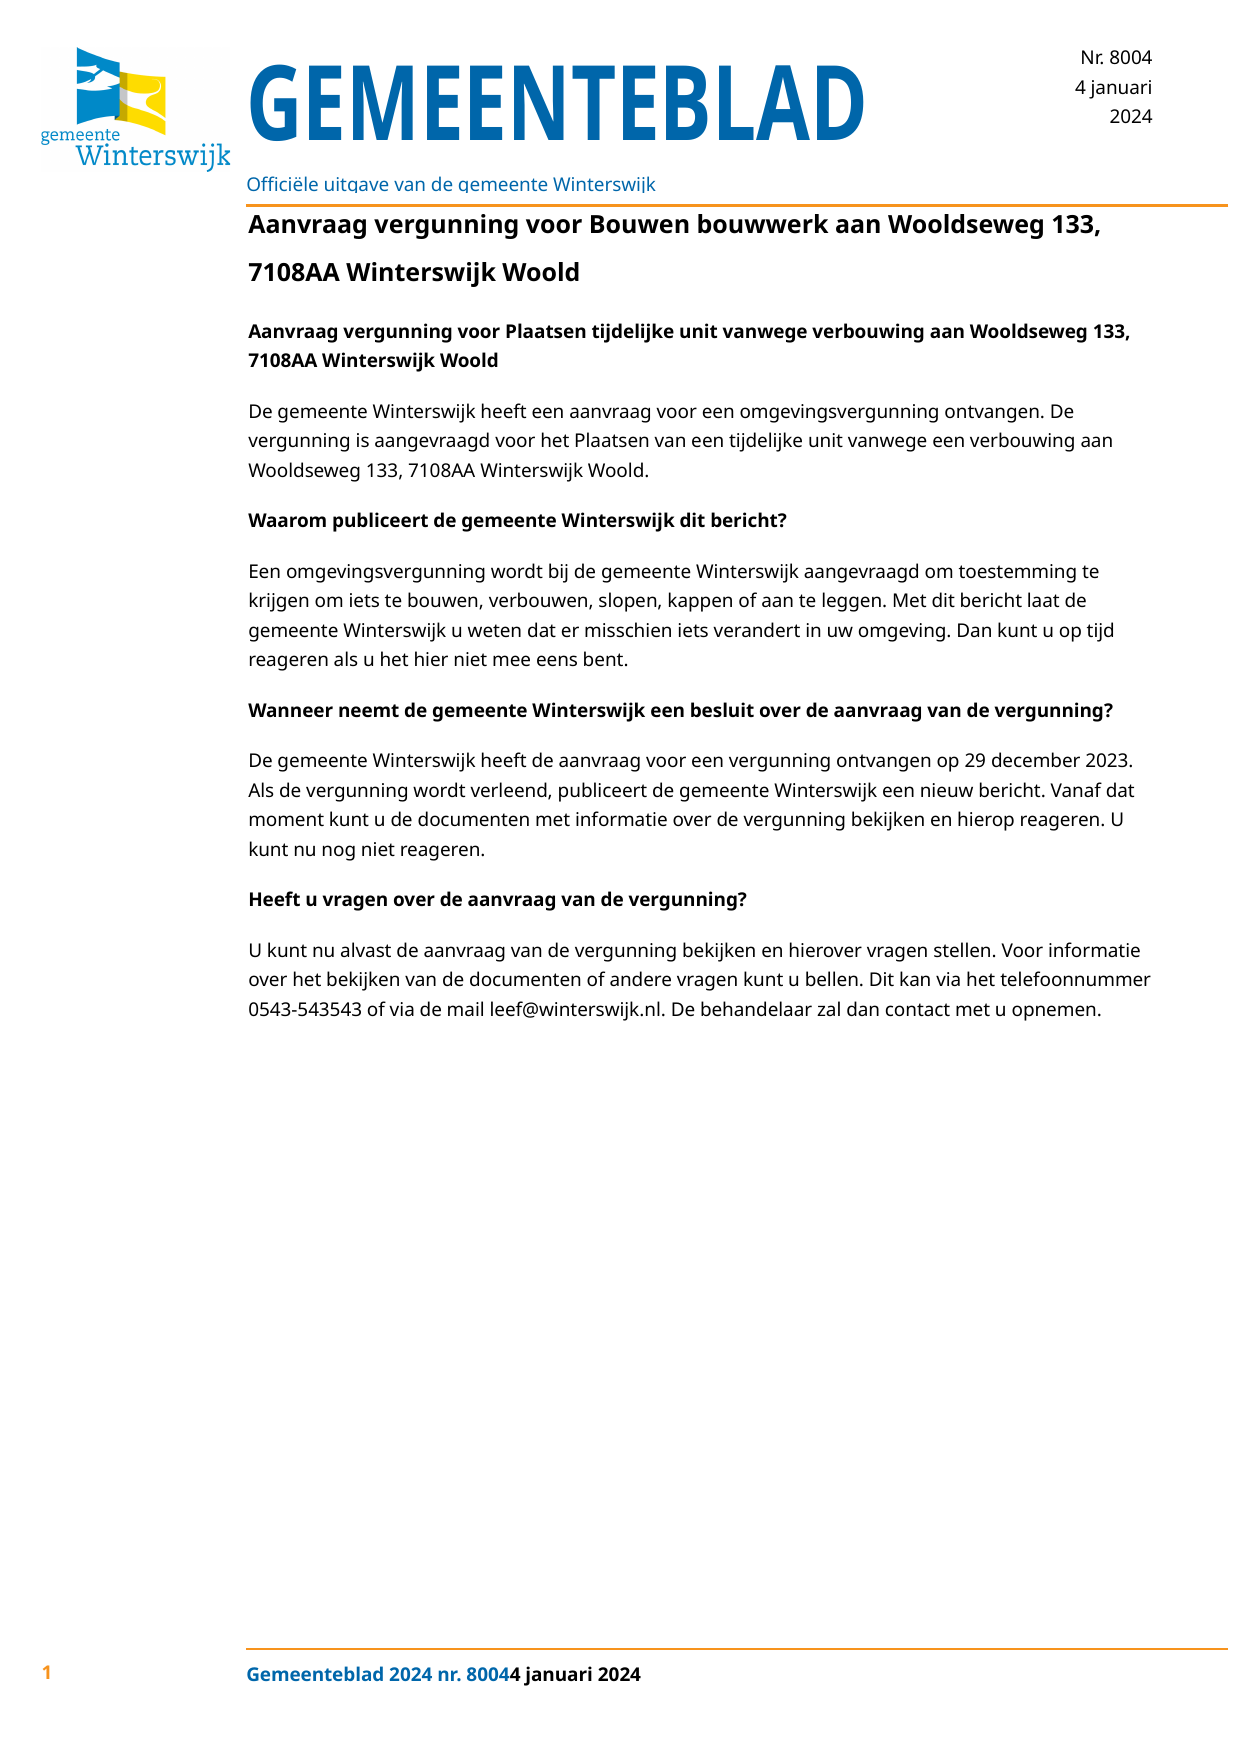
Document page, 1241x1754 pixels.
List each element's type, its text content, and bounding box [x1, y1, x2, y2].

text De gemeente Winterswijk heeft de aanvraag voor een vergunning ontvangen op 29 december 2023. Als de vergunning wordt verleend, publiceert de gemeente Winterswijk een nieuw bericht. Vanaf dat moment kunt u de documenten met informatie over de vergunning bekijken en hierop reageren. U kunt nu nog niet reageren. [248, 747, 1152, 862]
text U kunt nu alvast de aanvraag van de vergunning bekijken en hierover vragen stellen. Voor informatie over het bekijken van de documenten of andere vragen kunt u bellen. Dit kan via het telefoonnummer 0543-543543 of via de mail leef@winterswijk.nl. De behandelaar zal dan contact met u opnemen. [248, 937, 1152, 1022]
picture [41, 47, 231, 172]
text De gemeente Winterswijk heeft een aanvraag voor een omgevingsvergunning ontvangen. De vergunning is aangevraagd voor het Plaatsen van een tijdelijke unit vanwege een verbouwing aan Wooldseweg 133, 7108AA Winterswijk Woold. [248, 398, 1152, 483]
text Aanvraag vergunning voor Plaatsen tijdelijke unit vanwege verbouwing aan Wooldseweg 133, 7108AA Winterswijk Woold [248, 318, 1152, 373]
text Wanneer neemt de gemeente Winterswijk een besluit over de aanvraag van de vergunning? [248, 697, 1152, 723]
picture [225, 153, 231, 162]
text Aanvraag vergunning voor Bouwen bouwwerk aan Wooldseweg 133, 7108AA Winterswijk Woold [248, 207, 1152, 288]
text Een omgevingsvergunning wordt bij de gemeente Winterswijk aangevraagd om toestemming te krijgen om iets te bouwen, verbouwen, slopen, kappen of aan te leggen. Met dit bericht laat de gemeente Winterswijk u weten dat er misschien iets verandert in uw omgeving. Dan kunt u op tijd reageren als u het hier niet mee eens bent. [248, 558, 1152, 672]
text Waarom publiceert de gemeente Winterswijk dit bericht? [248, 507, 1152, 533]
text Heeft u vragen over de aanvraag van de vergunning? [248, 887, 1152, 912]
